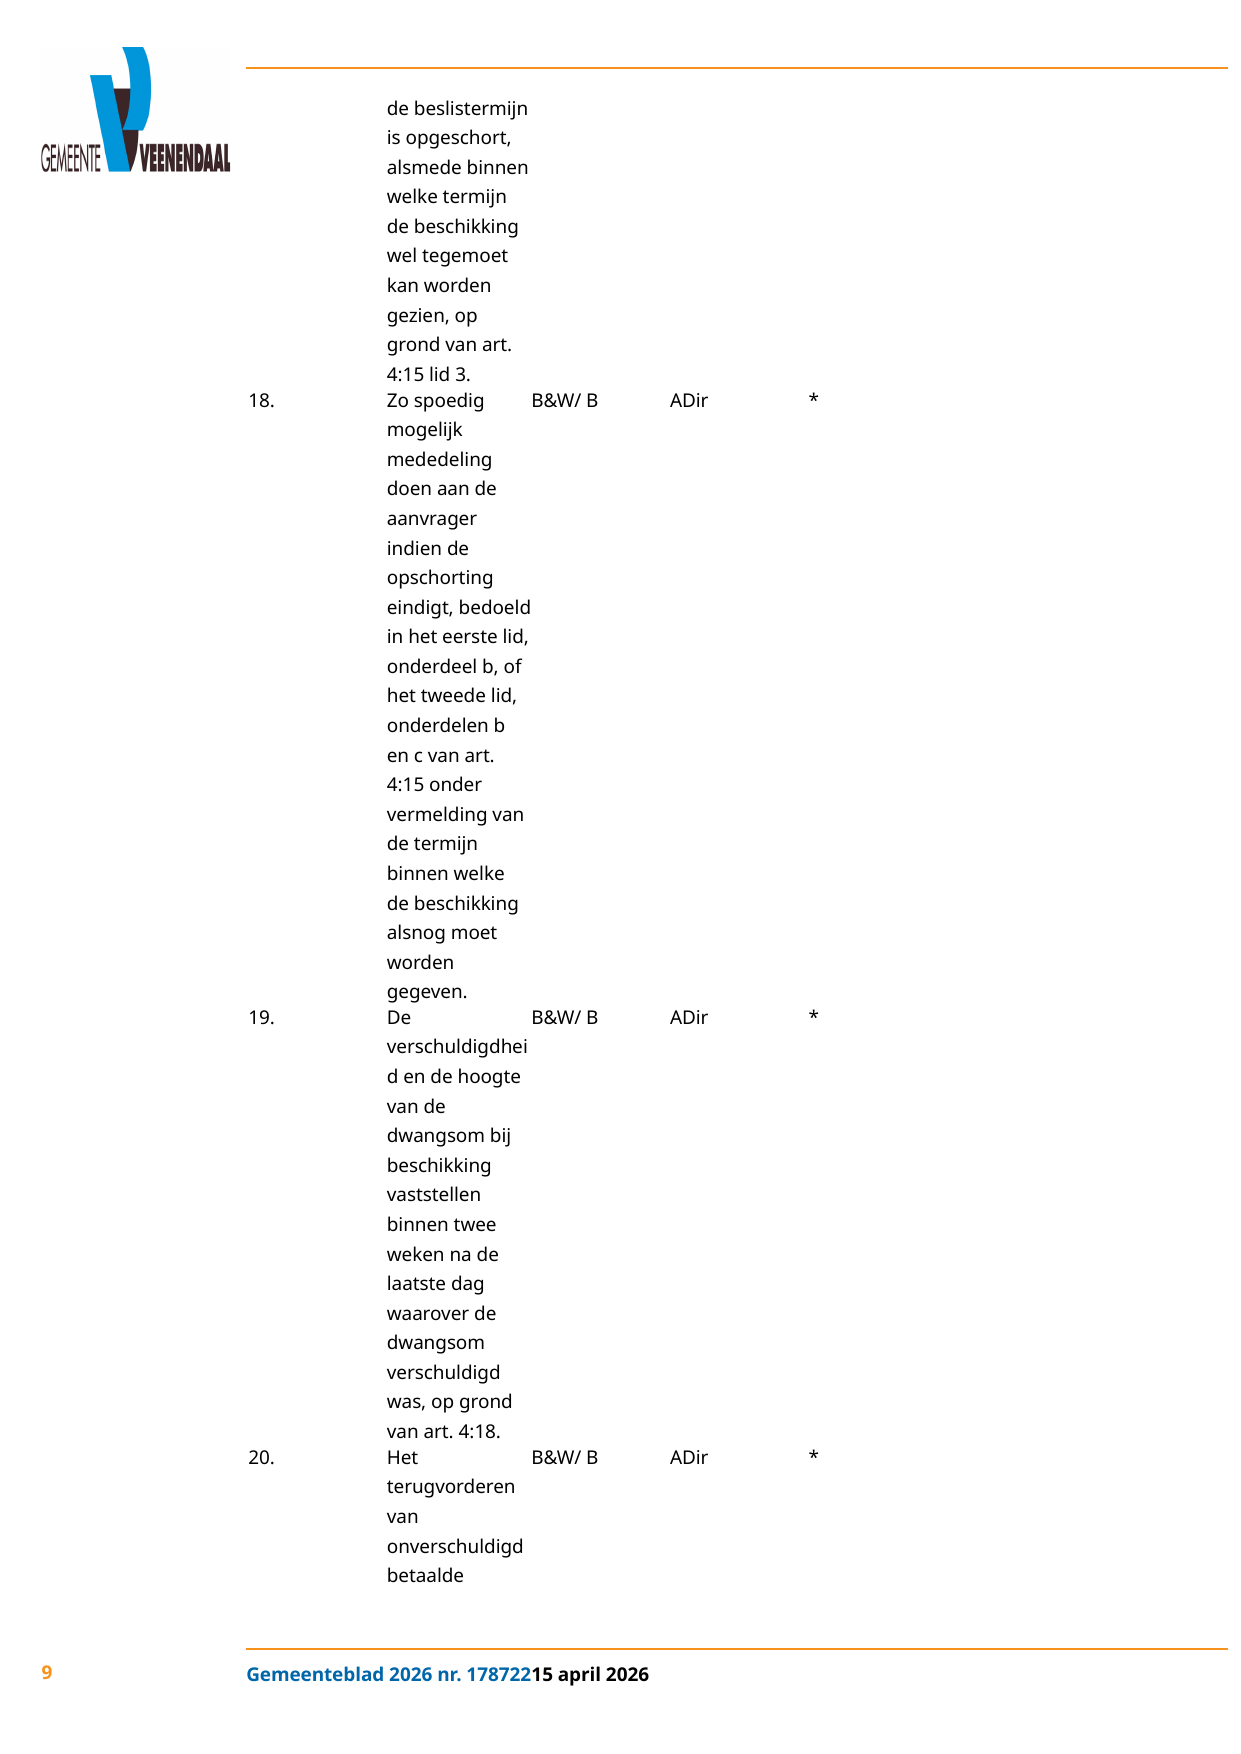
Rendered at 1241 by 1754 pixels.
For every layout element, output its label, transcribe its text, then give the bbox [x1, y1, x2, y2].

table_cell 20. [248, 1444, 387, 1588]
table_cell [531, 95, 670, 387]
table_cell [947, 95, 1152, 387]
table_cell ADir [670, 1004, 808, 1444]
table_cell [947, 1444, 1152, 1588]
table_cell [947, 387, 1152, 1004]
table_cell ADir [670, 1444, 808, 1588]
table_cell Het terugvorderen van onverschuldigd betaalde [387, 1444, 531, 1588]
table_cell Zo spoedig mogelijk mededeling doen aan de aanvrager indien de opschorting eindigt, bedoeld in het eerste lid, onderdeel b, of het tweede lid, onderdelen b en c van art. 4:15 onder vermelding van de termijn binnen welke de beschikking alsnog moet worden gegeven. [387, 387, 531, 1004]
picture [123, 47, 231, 172]
table_cell B&W/ B [531, 1444, 670, 1588]
table_cell De verschuldigdheid en de hoogte van de dwangsom bij beschikking vaststellen binnen twee weken na de laatste dag waarover de dwangsom verschuldigd was, op grond van art. 4:18. [387, 1004, 531, 1444]
table_cell [947, 1004, 1152, 1444]
table_cell de beslistermijn is opgeschort, alsmede binnen welke termijn de beschikking wel tegemoet kan worden gezien, op grond van art. 4:15 lid 3. [387, 95, 531, 387]
table_cell [248, 95, 387, 387]
table_cell ADir [670, 387, 808, 1004]
table_cell * [808, 387, 947, 1004]
table_cell B&W/ B [531, 1004, 670, 1444]
table_cell 19. [248, 1004, 387, 1444]
table_cell [670, 95, 808, 387]
table_cell [808, 95, 947, 387]
table_cell * [808, 1004, 947, 1444]
table_cell B&W/ B [531, 387, 670, 1004]
table_cell 18. [248, 387, 387, 1004]
table_cell * [808, 1444, 947, 1588]
picture [41, 47, 130, 172]
